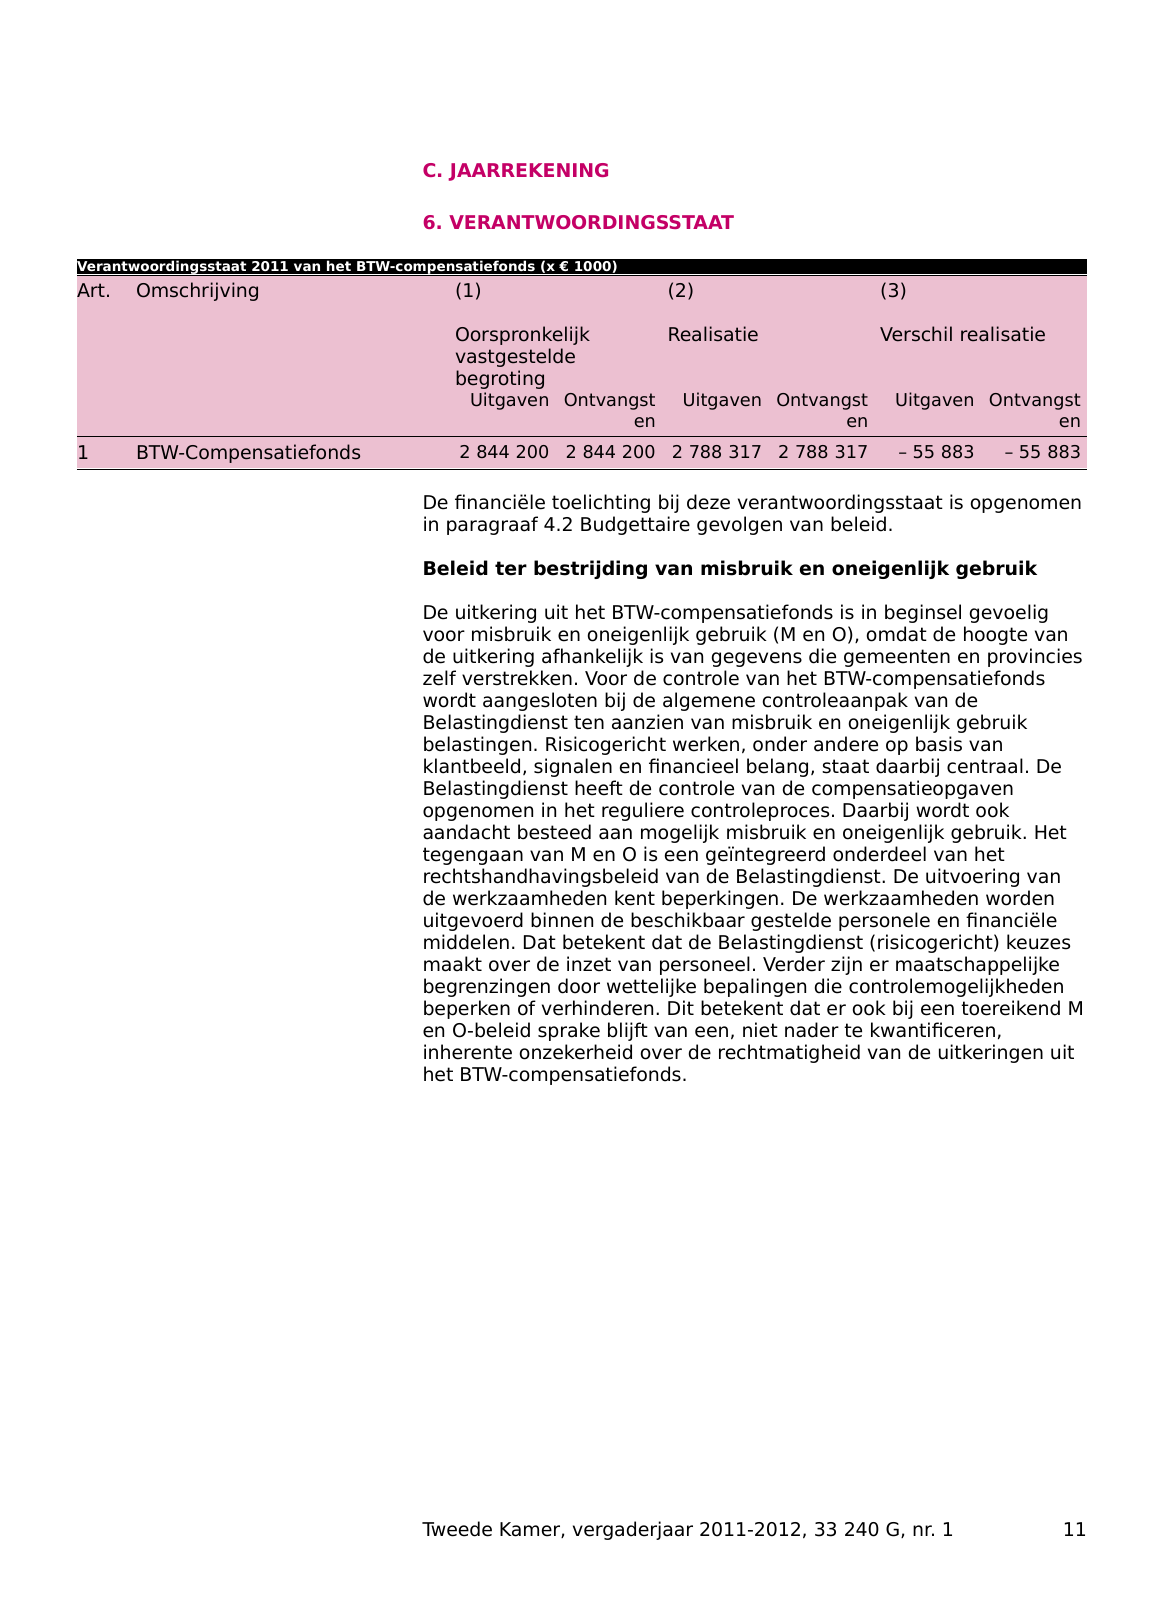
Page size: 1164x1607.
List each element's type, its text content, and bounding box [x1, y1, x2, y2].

table_header Verantwoordingsstaat 2011 van het BTW-compensatiefonds (x € 1000) [77, 259, 1087, 274]
table_cell Ontvangsten [768, 390, 874, 436]
table_cell [130, 390, 449, 436]
table_cell 2 844 200 [449, 437, 555, 468]
subtitle Beleid ter bestrijding van misbruik en oneigenlijk gebruik [422, 558, 1087, 580]
table_cell Uitgaven [661, 390, 768, 436]
table_cell (3) [874, 276, 1087, 324]
table_cell 2 788 317 [768, 437, 874, 468]
table_cell (1) [449, 276, 661, 324]
table_cell Oorspronkelijk vastgestelde begroting [449, 324, 661, 390]
table_cell – 55 883 [980, 437, 1087, 468]
text De financiële toelichting bij deze verantwoordingsstaat is opgenomen in paragraaf 4.2 Budgettaire gevolgen van beleid. [422, 492, 1087, 536]
subtitle C. JAARREKENING [422, 160, 1087, 182]
table_cell Omschrijving [130, 276, 449, 324]
table_cell [77, 390, 130, 436]
table_cell – 55 883 [874, 437, 980, 468]
table_cell Art. [77, 276, 130, 324]
subtitle 6. VERANTWOORDINGSSTAAT [422, 212, 1087, 234]
text De uitkering uit het BTW-compensatiefonds is in beginsel gevoelig voor misbruik en oneigenlijk gebruik (M en O), omdat de hoogte van de uitkering afhankelijk is van gegevens die gemeenten en provincies zelf verstrekken. Voor de controle van het BTW-compensatiefonds wordt aangesloten bij de algemene controleaanpak van de Belastingdienst ten aanzien van misbruik en oneigenlijk gebruik belastingen. Risicogericht werken, onder andere op basis van klantbeeld, signalen en financieel belang, staat daarbij centraal. De Belastingdienst heeft de controle van de compensatieopgaven opgenomen in het reguliere controleproces. Daarbij wordt ook aandacht besteed aan mogelijk misbruik en oneigenlijk gebruik. Het tegengaan van M en O is een geïntegreerd onderdeel van het rechtshandhavingsbeleid van de Belastingdienst. De uitvoering van de werkzaamheden kent beperkingen. De werkzaamheden worden uitgevoerd binnen de beschikbaar gestelde personele en financiële middelen. Dat betekent dat de Belastingdienst (risicogericht) keuzes maakt over de inzet van personeel. Verder zijn er maatschappelijke begrenzingen door wettelijke bepalingen die controlemogelijkheden beperken of verhinderen. Dit betekent dat er ook bij een toereikend M en O-beleid sprake blijft van een, niet nader te kwantificeren, inherente onzekerheid over de rechtmatigheid van de uitkeringen uit het BTW-compensatiefonds. [422, 602, 1087, 1086]
table_cell Verschil realisatie [874, 324, 1087, 390]
table_cell 1 [77, 437, 130, 468]
table_cell 2 844 200 [555, 437, 661, 468]
table_cell 2 788 317 [661, 437, 768, 468]
table_cell [130, 324, 449, 390]
table_cell Ontvangsten [980, 390, 1087, 436]
table_cell (2) [661, 276, 874, 324]
table_cell Uitgaven [449, 390, 555, 436]
table_cell Uitgaven [874, 390, 980, 436]
table_cell BTW-Compensatiefonds [130, 437, 449, 468]
table_cell Realisatie [661, 324, 874, 390]
table_cell [77, 324, 130, 390]
table_cell Ontvangsten [555, 390, 661, 436]
